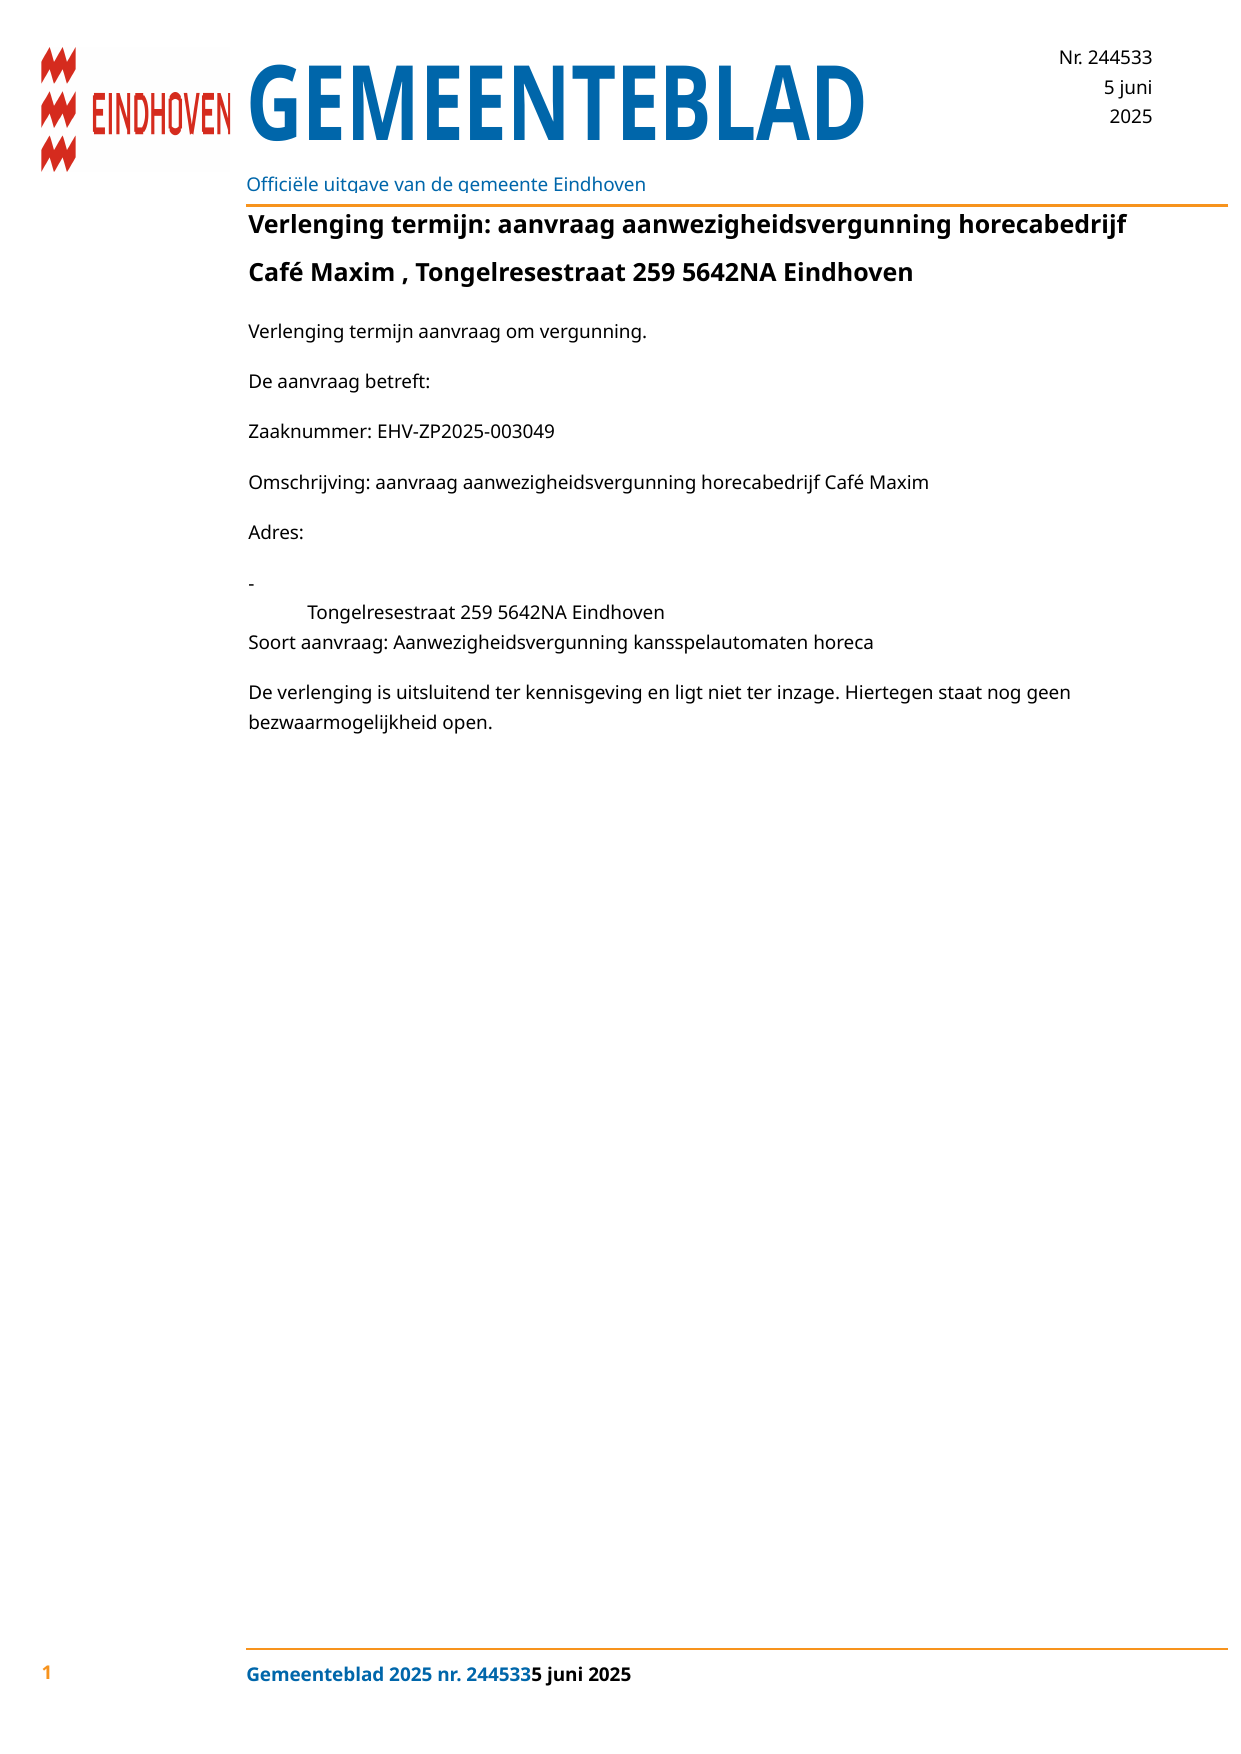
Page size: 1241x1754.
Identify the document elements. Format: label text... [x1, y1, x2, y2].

text De verlenging is uitsluitend ter kennisgeving en ligt niet ter inzage. Hiertegen staat nog geen bezwaarmogelijkheid open. [248, 679, 1152, 735]
text Zaaknummer: EHV-ZP2025-003049 [248, 419, 1152, 444]
text Adres: [248, 519, 1152, 545]
text Verlenging termijn: aanvraag aanwezigheidsvergunning horecabedrijf Café Maxim , Tongelresestraat 259 5642NA Eindhoven [248, 207, 1152, 288]
list Tongelresestraat 259 5642NA Eindhoven [248, 599, 1152, 625]
text De aanvraag betreft: [248, 368, 1152, 394]
picture [41, 47, 231, 172]
text Verlenging termijn aanvraag om vergunning. [248, 318, 1152, 344]
text Omschrijving: aanvraag aanwezigheidsvergunning horecabedrijf Café Maxim [248, 469, 1152, 495]
text Soort aanvraag: Aanwezigheidsvergunning kansspelautomaten horeca [248, 629, 1152, 655]
